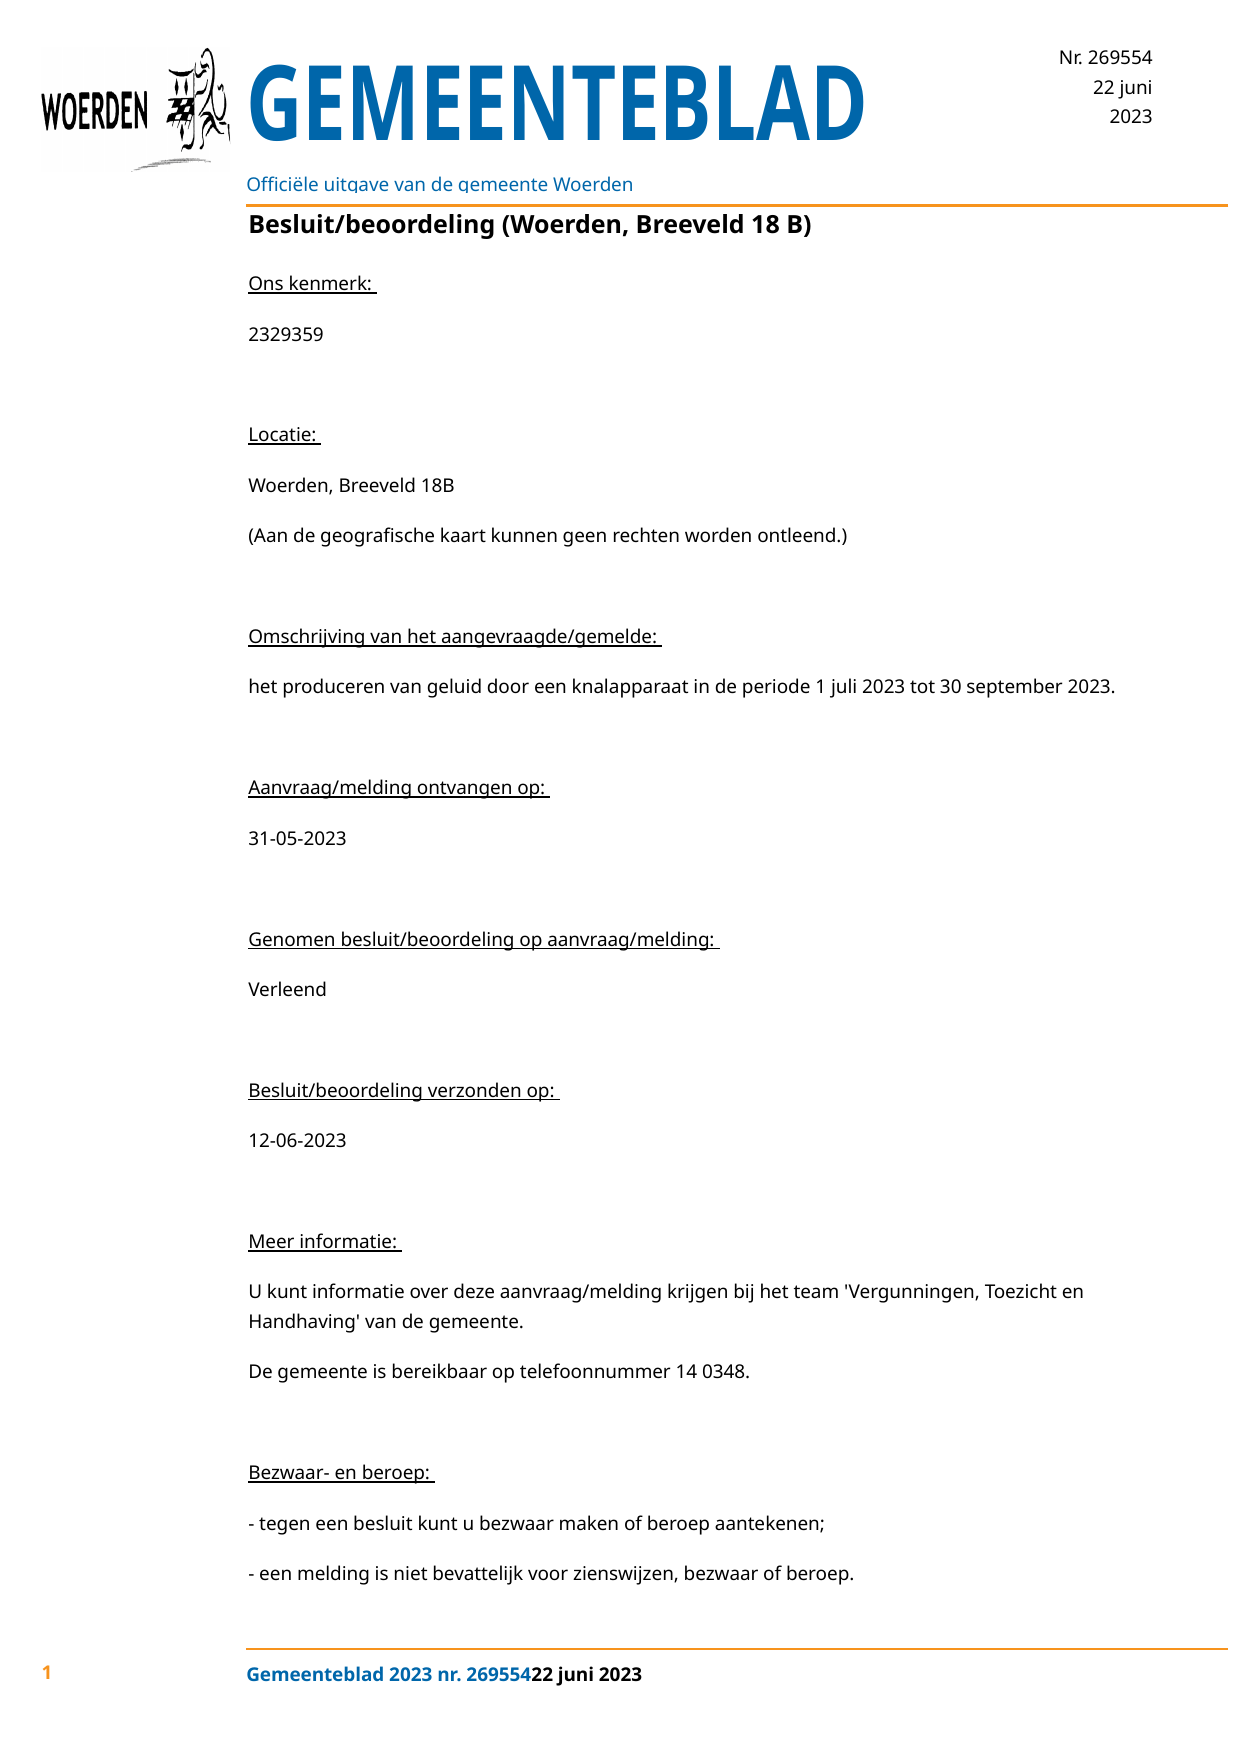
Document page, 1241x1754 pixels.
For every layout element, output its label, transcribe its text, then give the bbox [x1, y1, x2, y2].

text Besluit/beoordeling verzonden op: [248, 1077, 1152, 1103]
text De gemeente is bereikbaar op telefoonnummer 14 0348. [248, 1359, 1152, 1384]
text Bezwaar- en beroep: [248, 1459, 1152, 1485]
text Ons kenmerk: [248, 270, 1152, 296]
text (Aan de geografische kaart kunnen geen rechten worden ontleend.) [248, 522, 1152, 548]
picture [41, 47, 231, 172]
text 2329359 [248, 321, 1152, 346]
text Aanvraag/melding ontvangen op: [248, 774, 1152, 800]
text Locatie: [248, 422, 1152, 447]
text U kunt informatie over deze aanvraag/melding krijgen bij het team 'Vergunningen, Toezicht en Handhaving' van de gemeente. [248, 1279, 1152, 1334]
text het produceren van geluid door een knalapparaat in de periode 1 juli 2023 tot 30 september 2023. [248, 674, 1152, 699]
text Verleend [248, 976, 1152, 1002]
text Besluit/beoordeling (Woerden, Breeveld 18 B) [248, 207, 1152, 241]
text Meer informatie: [248, 1228, 1152, 1254]
text - een melding is niet bevattelijk voor zienswijzen, bezwaar of beroep. [248, 1560, 1152, 1586]
text 12-06-2023 [248, 1127, 1152, 1153]
text Genomen besluit/beoordeling op aanvraag/melding: [248, 926, 1152, 951]
text 31-05-2023 [248, 825, 1152, 851]
text - tegen een besluit kunt u bezwaar maken of beroep aantekenen; [248, 1510, 1152, 1536]
text Omschrijving van het aangevraagde/gemelde: [248, 623, 1152, 649]
text Woerden, Breeveld 18B [248, 472, 1152, 498]
